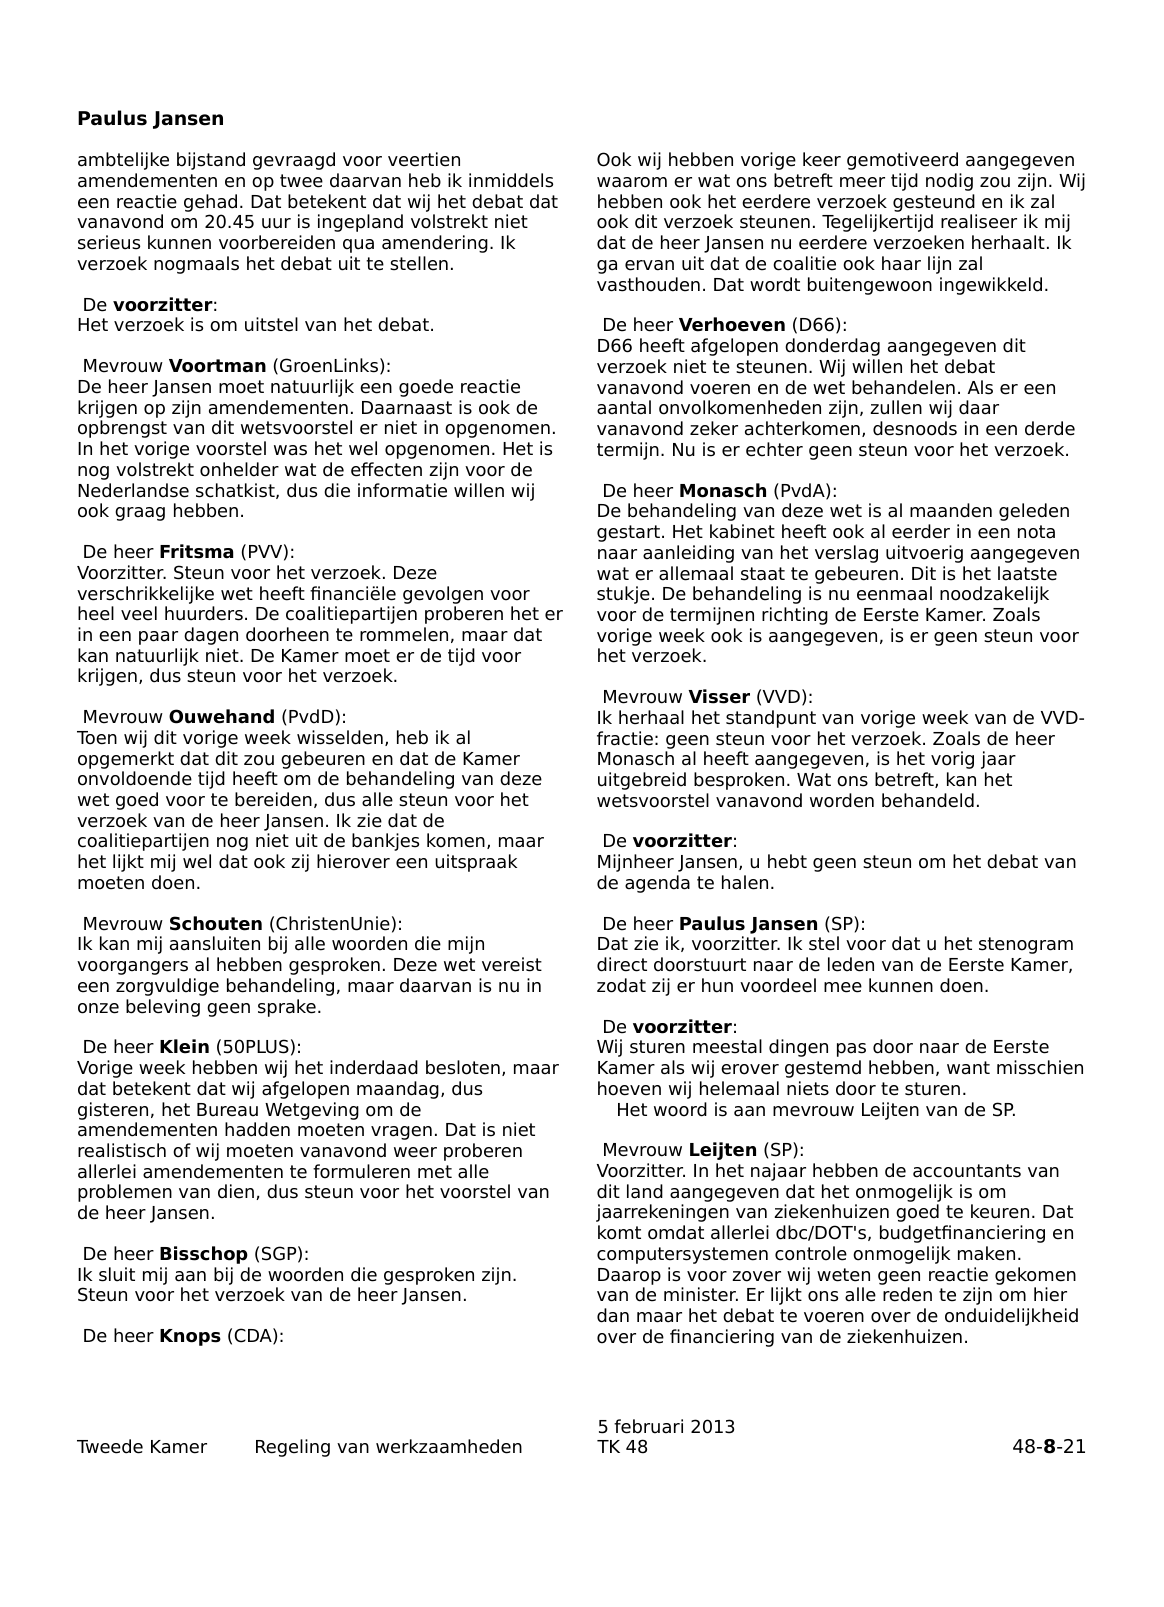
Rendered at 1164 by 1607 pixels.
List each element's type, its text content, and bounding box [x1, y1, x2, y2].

text De heer Knops (CDA): [77, 1326, 567, 1347]
text D66 heeft afgelopen donderdag aangegeven dit verzoek niet te steunen. Wij willen het debat vanavond voeren en de wet behandelen. Als er een aantal onvolkomenheden zijn, zullen wij daar vanavond zeker achterkomen, desnoods in een derde termijn. Nu is er echter geen steun voor het verzoek. [596, 336, 1087, 460]
text Ook wij hebben vorige keer gemotiveerd aangegeven waarom er wat ons betreft meer tijd nodig zou zijn. Wij hebben ook het eerdere verzoek gesteund en ik zal ook dit verzoek steunen. Tegelijkertijd realiseer ik mij dat de heer Jansen nu eerdere verzoeken herhaalt. Ik ga ervan uit dat de coalitie ook haar lijn zal vasthouden. Dat wordt buitengewoon ingewikkeld. [596, 150, 1087, 295]
text De heer Klein (50PLUS): [77, 1037, 567, 1058]
text Mevrouw Voortman (GroenLinks): [77, 356, 567, 377]
text De voorzitter: [596, 831, 1087, 852]
text Mevrouw Ouwehand (PvdD): [77, 707, 567, 728]
text De heer Paulus Jansen (SP): [596, 913, 1087, 934]
text Toen wij dit vorige week wisselden, heb ik al opgemerkt dat dit zou gebeuren en dat de Kamer onvoldoende tijd heeft om de behandeling van deze wet goed voor te bereiden, dus alle steun voor het verzoek van de heer Jansen. Ik zie dat de coalitiepartijen nog niet uit de bankjes komen, maar het lijkt mij wel dat ook zij hierover een uitspraak moeten doen. [77, 728, 567, 893]
text Voorzitter. Steun voor het verzoek. Deze verschrikkelijke wet heeft financiële gevolgen voor heel veel huurders. De coalitiepartijen proberen het er in een paar dagen doorheen te rommelen, maar dat kan natuurlijk niet. De Kamer moet er de tijd voor krijgen, dus steun voor het verzoek. [77, 563, 567, 687]
text De heer Jansen moet natuurlijk een goede reactie krijgen op zijn amendementen. Daarnaast is ook de opbrengst van dit wetsvoorstel er niet in opgenomen. In het vorige voorstel was het wel opgenomen. Het is nog volstrekt onhelder wat de effecten zijn voor de Nederlandse schatkist, dus die informatie willen wij ook graag hebben. [77, 377, 567, 522]
text Dat zie ik, voorzitter. Ik stel voor dat u het stenogram direct doorstuurt naar de leden van de Eerste Kamer, zodat zij er hun voordeel mee kunnen doen. [596, 934, 1087, 996]
text ambtelijke bijstand gevraagd voor veertien amendementen en op twee daarvan heb ik inmiddels een reactie gehad. Dat betekent dat wij het debat dat vanavond om 20.45 uur is ingepland volstrekt niet serieus kunnen voorbereiden qua amendering. Ik verzoek nogmaals het debat uit te stellen. [77, 150, 567, 274]
text De heer Verhoeven (D66): [596, 315, 1087, 336]
text Mevrouw Schouten (ChristenUnie): [77, 913, 567, 934]
text Ik sluit mij aan bij de woorden die gesproken zijn. Steun voor het verzoek van de heer Jansen. [77, 1264, 567, 1306]
text Ik kan mij aansluiten bij alle woorden die mijn voorgangers al hebben gesproken. Deze wet vereist een zorgvuldige behandeling, maar daarvan is nu in onze beleving geen sprake. [77, 934, 567, 1017]
text Voorzitter. In het najaar hebben de accountants van dit land aangegeven dat het onmogelijk is om jaarrekeningen van ziekenhuizen goed te keuren. Dat komt omdat allerlei dbc/DOT's, budgetfinanciering en computersystemen controle onmogelijk maken. Daarop is voor zover wij weten geen reactie gekomen van de minister. Er lijkt ons alle reden te zijn om hier dan maar het debat te voeren over de onduidelijkheid over de financiering van de ziekenhuizen. [596, 1161, 1087, 1347]
text De voorzitter: [596, 1016, 1087, 1037]
text De heer Fritsma (PVV): [77, 542, 567, 563]
text De voorzitter: [77, 294, 567, 315]
text De heer Monasch (PvdA): [596, 480, 1087, 501]
text Het verzoek is om uitstel van het debat. [77, 315, 567, 336]
text Mevrouw Visser (VVD): [596, 687, 1087, 708]
text Vorige week hebben wij het inderdaad besloten, maar dat betekent dat wij afgelopen maandag, dus gisteren, het Bureau Wetgeving om de amendementen hadden moeten vragen. Dat is niet realistisch of wij moeten vanavond weer proberen allerlei amendementen te formuleren met alle problemen van dien, dus steun voor het voorstel van de heer Jansen. [77, 1058, 567, 1224]
text De behandeling van deze wet is al maanden geleden gestart. Het kabinet heeft ook al eerder in een nota naar aanleiding van het verslag uitvoerig aangegeven wat er allemaal staat te gebeuren. Dit is het laatste stukje. De behandeling is nu eenmaal noodzakelijk voor de termijnen richting de Eerste Kamer. Zoals vorige week ook is aangegeven, is er geen steun voor het verzoek. [596, 501, 1087, 667]
text Ik herhaal het standpunt van vorige week van de VVD-fractie: geen steun voor het verzoek. Zoals de heer Monasch al heeft aangegeven, is het vorig jaar uitgebreid besproken. Wat ons betreft, kan het wetsvoorstel vanavond worden behandeld. [596, 708, 1087, 811]
text De heer Bisschop (SGP): [77, 1244, 567, 1264]
text Het woord is aan mevrouw Leijten van de SP. [596, 1099, 1087, 1120]
text Mijnheer Jansen, u hebt geen steun om het debat van de agenda te halen. [596, 852, 1087, 893]
text Wij sturen meestal dingen pas door naar de Eerste Kamer als wij erover gestemd hebben, want misschien hoeven wij helemaal niets door te sturen. [596, 1037, 1087, 1099]
text Mevrouw Leijten (SP): [596, 1140, 1087, 1161]
